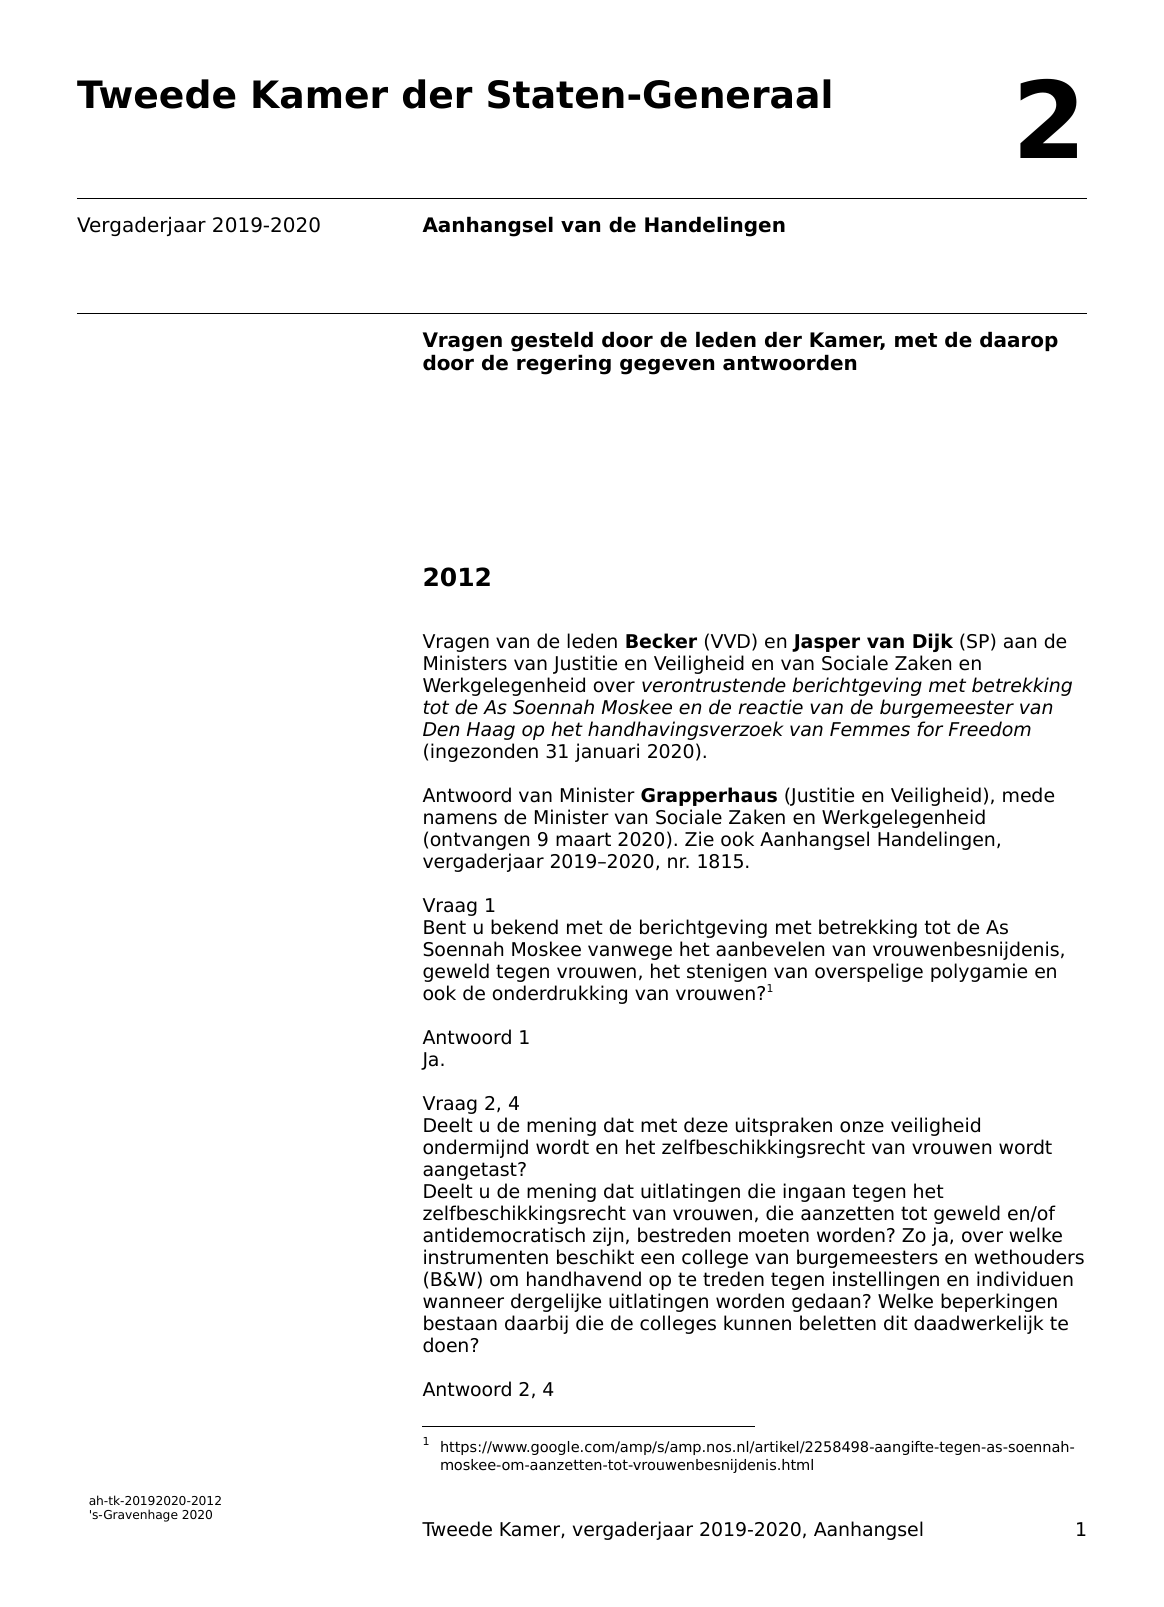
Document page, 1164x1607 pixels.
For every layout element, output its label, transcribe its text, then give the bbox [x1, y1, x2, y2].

table_header Tweede Kamer der Staten-Generaal [77, 59, 886, 198]
text ah-tk-20192020-2012 [88, 1494, 323, 1508]
text Ja. [422, 1049, 1087, 1071]
text Vraag 2, 4 [422, 1093, 1087, 1115]
table_cell Aanhangsel van de Handelingen [422, 199, 1087, 313]
text Antwoord 1 [422, 1027, 1087, 1049]
table_header 2 [886, 59, 1087, 198]
table_cell [77, 314, 422, 376]
text Deelt u de mening dat uitlatingen die ingaan tegen het zelfbeschikkingsrecht van vrouwen, die aanzetten tot geweld en/of antidemocratisch zijn, bestreden moeten worden? Zo ja, over welke instrumenten beschikt een college van burgemeesters en wethouders (B&W) om handhavend op te treden tegen instellingen en individuen wanneer dergelijke uitlatingen worden gedaan? Welke beperkingen bestaan daarbij die de colleges kunnen beletten dit daadwerkelijk te doen? [422, 1181, 1087, 1357]
text Antwoord 2, 4 [422, 1379, 1087, 1401]
text 2012 [422, 563, 1087, 592]
table_cell Vergaderjaar 2019-2020 [77, 199, 422, 313]
table_cell Vragen gesteld door de leden der Kamer, met de daarop door de regering gegeven antwoorden [422, 314, 1087, 376]
text Antwoord van Minister Grapperhaus (Justitie en Veiligheid), mede namens de Minister van Sociale Zaken en Werkgelegenheid (ontvangen 9 maart 2020). Zie ook Aanhangsel Handelingen, vergaderjaar 2019–2020, nr. 1815. [422, 785, 1087, 873]
text Vraag 1 [422, 895, 1087, 917]
text https://www.google.com/amp/s/amp.nos.nl/artikel/2258498-aangifte-tegen-as-soennah-moskee-om-aanzetten-tot-vrouwenbesnijdenis.html [422, 1435, 1087, 1474]
text Deelt u de mening dat met deze uitspraken onze veiligheid ondermijnd wordt en het zelfbeschikkingsrecht van vrouwen wordt aangetast? [422, 1115, 1087, 1181]
text Bent u bekend met de berichtgeving met betrekking tot de As Soennah Moskee vanwege het aanbevelen van vrouwenbesnijdenis, geweld tegen vrouwen, het stenigen van overspelige polygamie en ook de onderdrukking van vrouwen? [422, 917, 1087, 1005]
text Vragen van de leden Becker (VVD) en Jasper van Dijk (SP) aan de Ministers van Justitie en Veiligheid en van Sociale Zaken en Werkgelegenheid over verontrustende berichtgeving met betrekking tot de As Soennah Moskee en de reactie van de burgemeester van Den Haag op het handhavingsverzoek van Femmes for Freedom (ingezonden 31 januari 2020). [422, 631, 1087, 762]
text 's-Gravenhage 2020 [88, 1508, 323, 1522]
